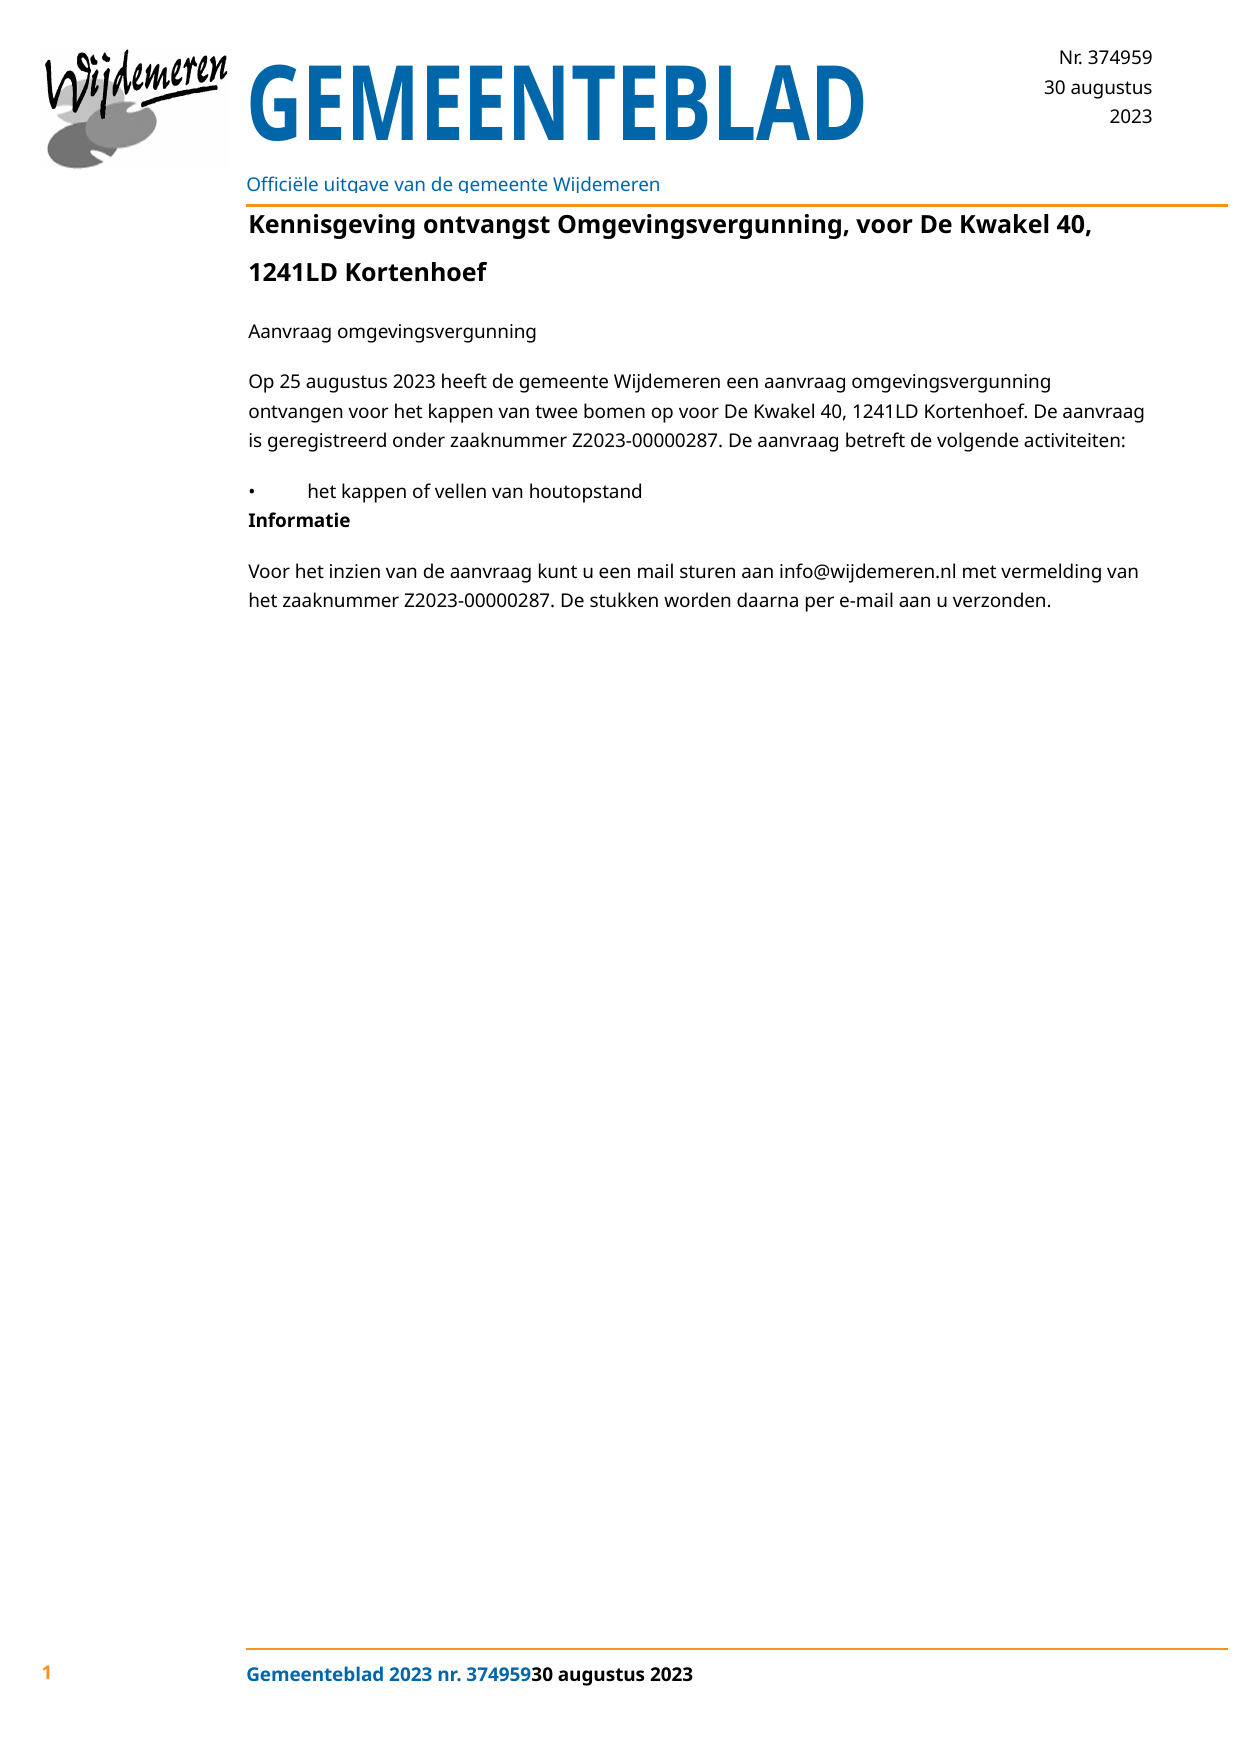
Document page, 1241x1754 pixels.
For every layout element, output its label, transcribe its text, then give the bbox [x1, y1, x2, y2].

picture [41, 47, 231, 172]
text Kennisgeving ontvangst Omgevingsvergunning, voor De Kwakel 40, 1241LD Kortenhoef [248, 207, 1152, 288]
text Informatie [248, 507, 1152, 533]
list het kappen of vellen van houtopstand [248, 478, 1152, 504]
text Op 25 augustus 2023 heeft de gemeente Wijdemeren een aanvraag omgevingsvergunning ontvangen voor het kappen van twee bomen op voor De Kwakel 40, 1241LD Kortenhoef. De aanvraag is geregistreerd onder zaaknummer Z2023-00000287. De aanvraag betreft de volgende activiteiten: [248, 368, 1152, 453]
text Voor het inzien van de aanvraag kunt u een mail sturen aan info@wijdemeren.nl met vermelding van het zaaknummer Z2023-00000287. De stukken worden daarna per e-mail aan u verzonden. [248, 558, 1152, 613]
text Aanvraag omgevingsvergunning [248, 318, 1152, 344]
